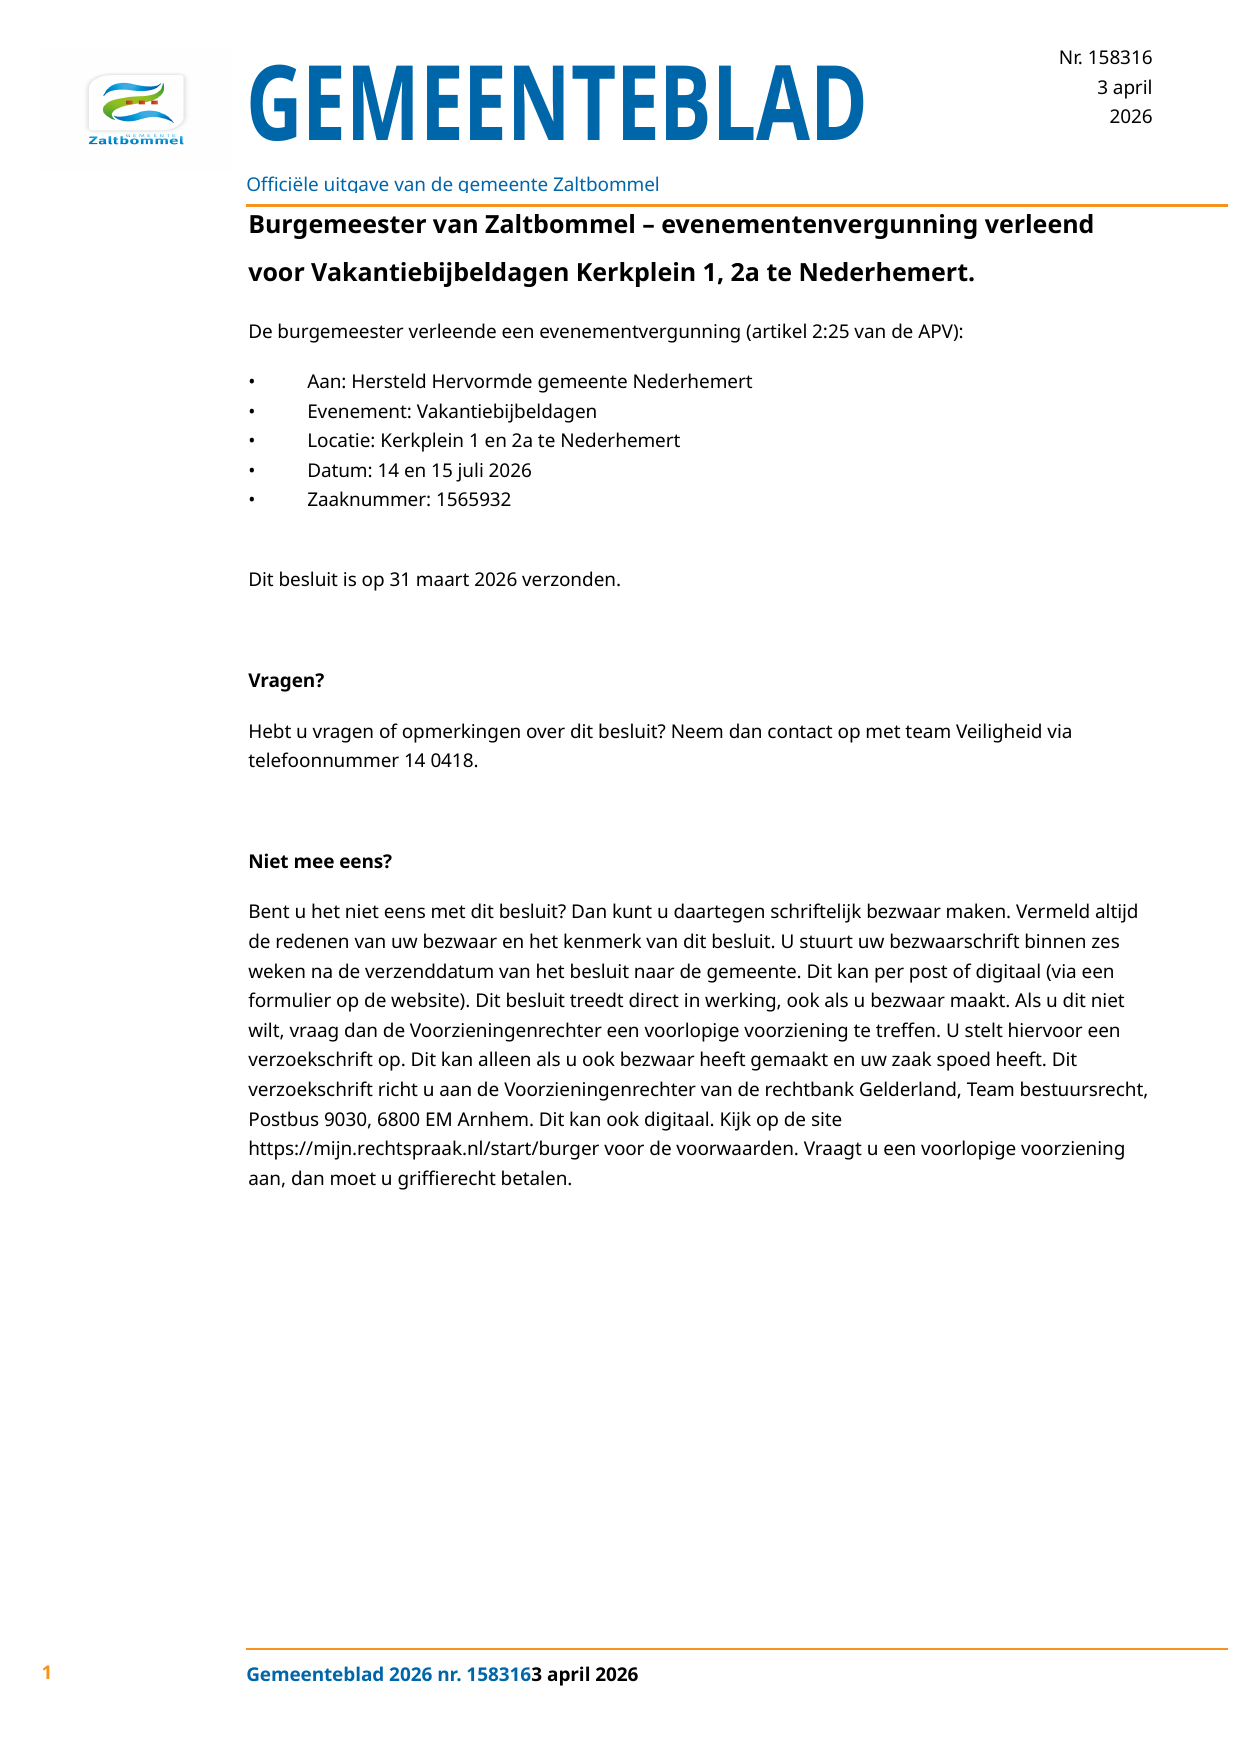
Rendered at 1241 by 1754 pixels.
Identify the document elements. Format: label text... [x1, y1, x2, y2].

list Aan: Hersteld Hervormde gemeente Nederhemert [248, 368, 1152, 394]
picture [41, 47, 231, 172]
text Hebt u vragen of opmerkingen over dit besluit? Neem dan contact op met team Veiligheid via telefoonnummer 14 0418. [248, 718, 1152, 773]
text Burgemeester van Zaltbommel – evenementenvergunning verleend voor Vakantiebijbeldagen Kerkplein 1, 2a te Nederhemert. [248, 207, 1152, 288]
list Zaaknummer: 1565932 [248, 487, 1152, 512]
list Locatie: Kerkplein 1 en 2a te Nederhemert [248, 427, 1152, 453]
text Dit besluit is op 31 maart 2026 verzonden. [248, 567, 1152, 592]
list Datum: 14 en 15 juli 2026 [248, 457, 1152, 483]
text Niet mee eens? [248, 848, 1152, 874]
text Vragen? [248, 667, 1152, 693]
list Evenement: Vakantiebijbeldagen [248, 398, 1152, 424]
text Bent u het niet eens met dit besluit? Dan kunt u daartegen schriftelijk bezwaar maken. Vermeld altijd de redenen van uw bezwaar en het kenmerk van dit besluit. U stuurt uw bezwaarschrift binnen zes weken na de verzenddatum van het besluit naar de gemeente. Dit kan per post of digitaal (via een formulier op de website). Dit besluit treedt direct in werking, ook als u bezwaar maakt. Als u dit niet wilt, vraag dan de Voorzieningenrechter een voorlopige voorziening te treffen. U stelt hiervoor een verzoekschrift op. Dit kan alleen als u ook bezwaar heeft gemaakt en uw zaak spoed heeft. Dit verzoekschrift richt u aan de Voorzieningenrechter van de rechtbank Gelderland, Team bestuursrecht, Postbus 9030, 6800 EM Arnhem. Dit kan ook digitaal. Kijk op de site https://mijn.rechtspraak.nl/start/burger voor de voorwaarden. Vraagt u een voorlopige voorziening aan, dan moet u griffierecht betalen. [248, 899, 1152, 1191]
text De burgemeester verleende een evenementvergunning (artikel 2:25 van de APV): [248, 318, 1152, 344]
